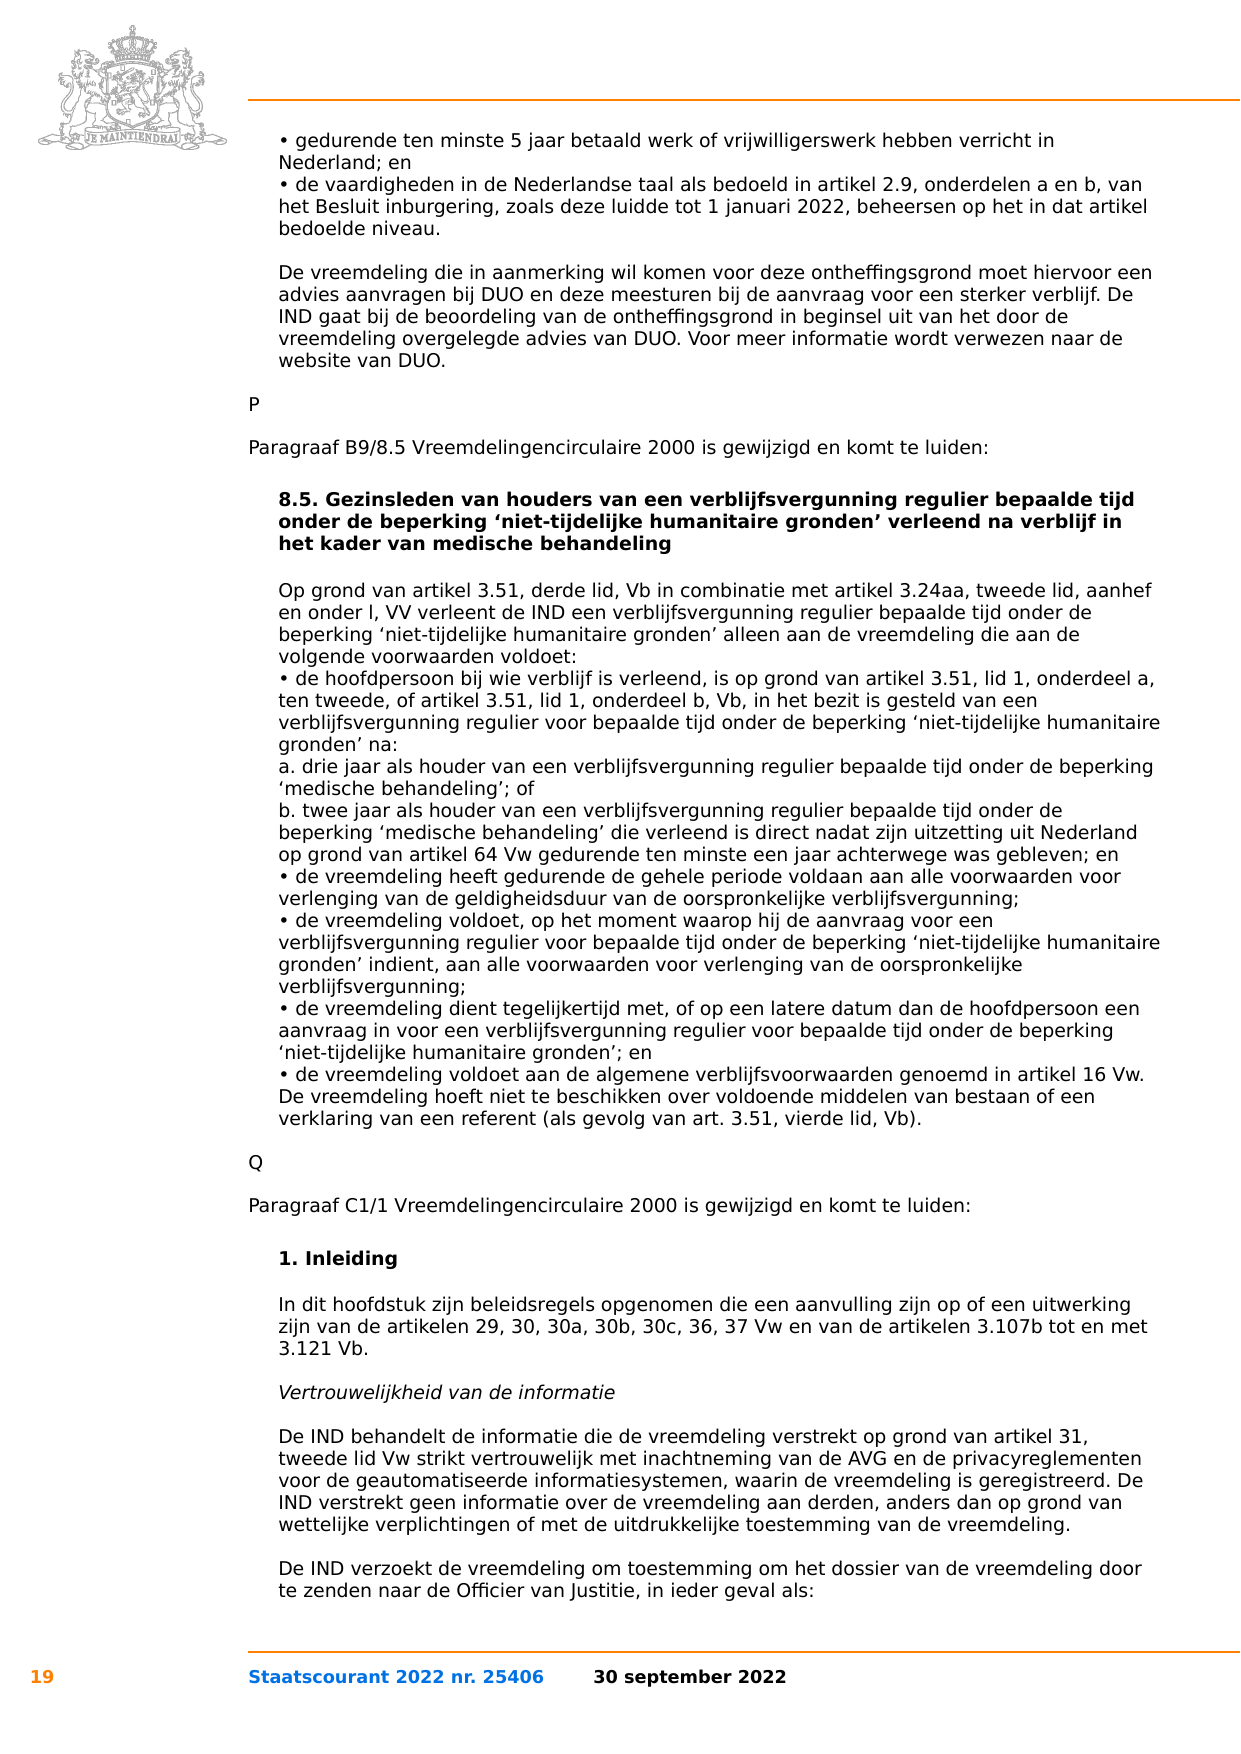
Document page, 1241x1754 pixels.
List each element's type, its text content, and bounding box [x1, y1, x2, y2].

subtitle Vertrouwelijkheid van de informatie [278, 1382, 1163, 1404]
text De IND verzoekt de vreemdeling om toestemming om het dossier van de vreemdeling door te zenden naar de Officier van Justitie, in ieder geval als: [278, 1558, 1163, 1602]
text • de vreemdeling dient tegelijkertijd met, of op een latere datum dan de hoofdpersoon een aanvraag in voor een verblijfsvergunning regulier voor bepaalde tijd onder de beperking ‘niet-tijdelijke humanitaire gronden’; en [278, 998, 1163, 1064]
text • de vaardigheden in de Nederlandse taal als bedoeld in artikel 2.9, onderdelen a en b, van het Besluit inburgering, zoals deze luidde tot 1 januari 2022, beheersen op het in dat artikel bedoelde niveau. [278, 174, 1163, 240]
text • de hoofdpersoon bij wie verblijf is verleend, is op grond van artikel 3.51, lid 1, onderdeel a, ten tweede, of artikel 3.51, lid 1, onderdeel b, Vb, in het bezit is gesteld van een verblijfsvergunning regulier voor bepaalde tijd onder de beperking ‘niet-tijdelijke humanitaire gronden’ na: [278, 668, 1163, 756]
text • de vreemdeling voldoet aan de algemene verblijfsvoorwaarden genoemd in artikel 16 Vw. De vreemdeling hoeft niet te beschikken over voldoende middelen van bestaan of een verklaring van een referent (als gevolg van art. 3.51, vierde lid, Vb). [278, 1064, 1163, 1130]
text In dit hoofdstuk zijn beleidsregels opgenomen die een aanvulling zijn op of een uitwerking zijn van de artikelen 29, 30, 30a, 30b, 30c, 36, 37 Vw en van de artikelen 3.107b tot en met 3.121 Vb. [278, 1294, 1163, 1360]
text • gedurende ten minste 5 jaar betaald werk of vrijwilligerswerk hebben verricht in Nederland; en [278, 130, 1163, 174]
subtitle 1. Inleiding [278, 1247, 1163, 1269]
text b. twee jaar als houder van een verblijfsvergunning regulier bepaalde tijd onder de beperking ‘medische behandeling’ die verleend is direct nadat zijn uitzetting uit Nederland op grond van artikel 64 Vw gedurende ten minste een jaar achterwege was gebleven; en [278, 800, 1163, 866]
text Paragraaf C1/1 Vreemdelingencirculaire 2000 is gewijzigd en komt te luiden: [248, 1195, 1163, 1217]
subtitle 8.5. Gezinsleden van houders van een verblijfsvergunning regulier bepaalde tijd onder de beperking ‘niet-tijdelijke humanitaire gronden’ verleend na verblijf in het kader van medische behandeling [278, 489, 1163, 555]
text P [248, 393, 1163, 415]
picture [38, 25, 227, 150]
text a. drie jaar als houder van een verblijfsvergunning regulier bepaalde tijd onder de beperking ‘medische behandeling’; of [278, 756, 1163, 800]
text De IND behandelt de informatie die de vreemdeling verstrekt op grond van artikel 31, tweede lid Vw strikt vertrouwelijk met inachtneming van de AVG en de privacyreglementen voor de geautomatiseerde informatiesystemen, waarin de vreemdeling is geregistreerd. De IND verstrekt geen informatie over de vreemdeling aan derden, anders dan op grond van wettelijke verplichtingen of met de uitdrukkelijke toestemming van de vreemdeling. [278, 1426, 1163, 1536]
text De vreemdeling die in aanmerking wil komen voor deze ontheffingsgrond moet hiervoor een advies aanvragen bij DUO en deze meesturen bij de aanvraag voor een sterker verblijf. De IND gaat bij de beoordeling van de ontheffingsgrond in beginsel uit van het door de vreemdeling overgelegde advies van DUO. Voor meer informatie wordt verwezen naar de website van DUO. [278, 262, 1163, 372]
text Q [248, 1152, 1163, 1173]
text Op grond van artikel 3.51, derde lid, Vb in combinatie met artikel 3.24aa, tweede lid, aanhef en onder l, VV verleent de IND een verblijfsvergunning regulier bepaalde tijd onder de beperking ‘niet-tijdelijke humanitaire gronden’ alleen aan de vreemdeling die aan de volgende voorwaarden voldoet: [278, 580, 1163, 668]
text • de vreemdeling heeft gedurende de gehele periode voldaan aan alle voorwaarden voor verlenging van de geldigheidsduur van de oorspronkelijke verblijfsvergunning; [278, 866, 1163, 910]
text Paragraaf B9/8.5 Vreemdelingencirculaire 2000 is gewijzigd en komt te luiden: [248, 437, 1163, 459]
text • de vreemdeling voldoet, op het moment waarop hij de aanvraag voor een verblijfsvergunning regulier voor bepaalde tijd onder de beperking ‘niet-tijdelijke humanitaire gronden’ indient, aan alle voorwaarden voor verlenging van de oorspronkelijke verblijfsvergunning; [278, 910, 1163, 998]
